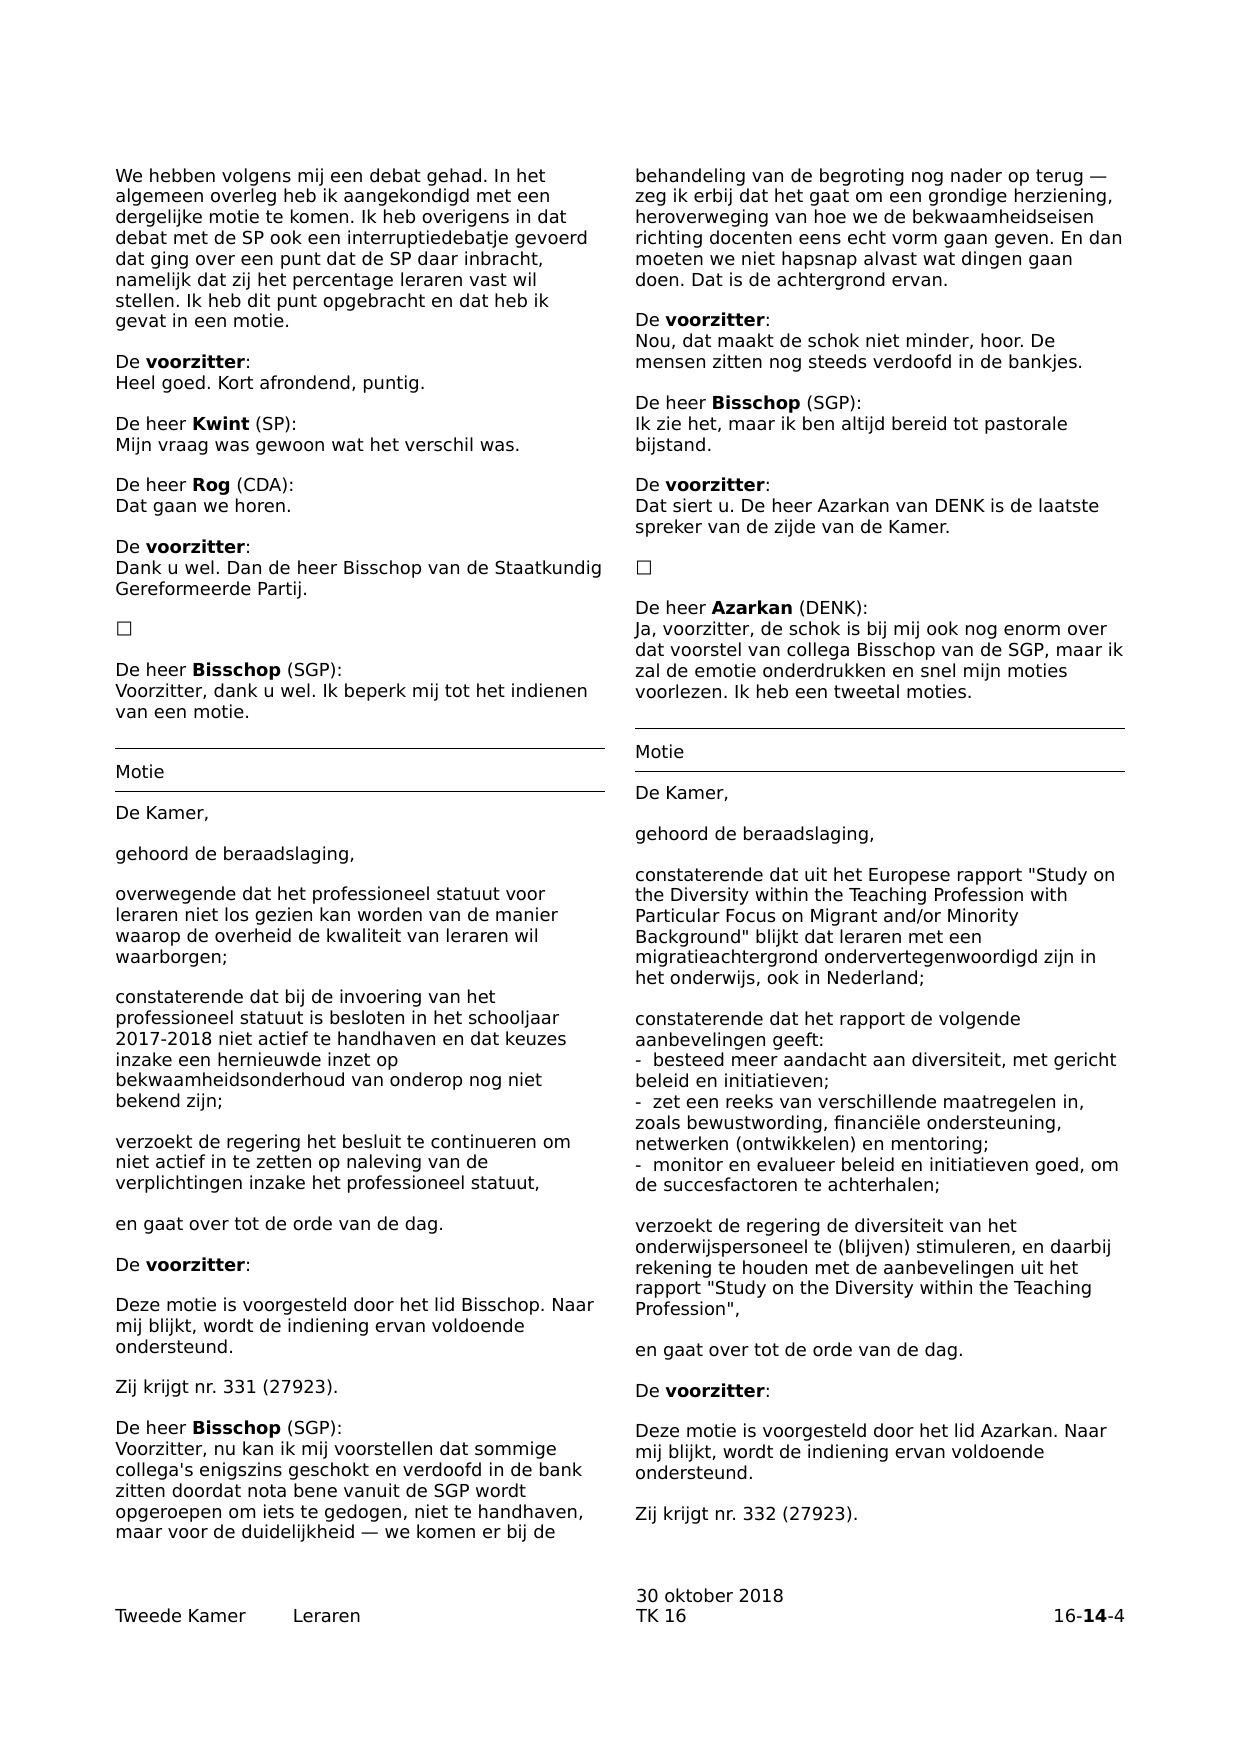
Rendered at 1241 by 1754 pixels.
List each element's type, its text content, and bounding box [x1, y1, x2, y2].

list zet een reeks van verschillende maatregelen in, zoals bewustwording, financiële ondersteuning, netwerken (ontwikkelen) en mentoring; [635, 1092, 1125, 1154]
text ⬜ [115, 619, 605, 640]
text Motie [115, 762, 605, 783]
text Ja, voorzitter, de schok is bij mij ook nog enorm over dat voorstel van collega Bisschop van de SGP, maar ik zal de emotie onderdrukken en snel mijn moties voorlezen. Ik heb een tweetal moties. [635, 619, 1125, 702]
text De voorzitter: [115, 352, 605, 373]
text Motie [635, 742, 1125, 763]
text Deze motie is voorgesteld door het lid Azarkan. Naar mij blijkt, wordt de indiening ervan voldoende ondersteund. [635, 1421, 1125, 1483]
text Voorzitter, dank u wel. Ik beperk mij tot het indienen van een motie. [115, 681, 605, 722]
text verzoekt de regering de diversiteit van het onderwijspersoneel te (blijven) stimuleren, en daarbij rekening te houden met de aanbevelingen uit het rapport "Study on the Diversity within the Teaching Profession", [635, 1216, 1125, 1320]
text Heel goed. Kort afrondend, puntig. [115, 373, 605, 393]
text Voorzitter, nu kan ik mij voorstellen dat sommige collega's enigszins geschokt en verdoofd in de bank zitten doordat nota bene vanuit de SGP wordt opgeroepen om iets te gedogen, niet te handhaven, maar voor de duidelijkheid — we komen er bij de [115, 1439, 605, 1543]
text Dat gaan we horen. [115, 496, 605, 517]
text ⬜ [635, 557, 1125, 578]
text constaterende dat uit het Europese rapport "Study on the Diversity within the Teaching Profession with Particular Focus on Migrant and/or Minority Background" blijkt dat leraren met een migratieachtergrond ondervertegenwoordigd zijn in het onderwijs, ook in Nederland; [635, 864, 1125, 989]
text Deze motie is voorgesteld door het lid Bisschop. Naar mij blijkt, wordt de indiening ervan voldoende ondersteund. [115, 1295, 605, 1357]
text verzoekt de regering het besluit te continueren om niet actief in te zetten op naleving van de verplichtingen inzake het professioneel statuut, [115, 1132, 605, 1194]
text Nou, dat maakt de schok niet minder, hoor. De mensen zitten nog steeds verdoofd in de bankjes. [635, 331, 1125, 373]
text De heer Azarkan (DENK): [635, 598, 1125, 619]
text en gaat over tot de orde van de dag. [115, 1214, 605, 1234]
text Zij krijgt nr. 332 (27923). [635, 1503, 1125, 1524]
text gehoord de beraadslaging, [115, 843, 605, 864]
text Ik zie het, maar ik ben altijd bereid tot pastorale bijstand. [635, 413, 1125, 455]
text We hebben volgens mij een debat gehad. In het algemeen overleg heb ik aangekondigd met een dergelijke motie te komen. Ik heb overigens in dat debat met de SP ook een interruptiedebatje gevoerd dat ging over een punt dat de SP daar inbracht, namelijk dat zij het percentage leraren vast wil stellen. Ik heb dit punt opgebracht en dat heb ik gevat in een motie. [115, 165, 605, 332]
text De heer Kwint (SP): [115, 413, 605, 434]
text overwegende dat het professioneel statuut voor leraren niet los gezien kan worden van de manier waarop de overheid de kwaliteit van leraren wil waarborgen; [115, 884, 605, 967]
text constaterende dat het rapport de volgende aanbevelingen geeft: [635, 1009, 1125, 1050]
text De voorzitter: [115, 1254, 605, 1275]
text Zij krijgt nr. 331 (27923). [115, 1377, 605, 1398]
text De voorzitter: [635, 475, 1125, 496]
text en gaat over tot de orde van de dag. [635, 1340, 1125, 1360]
text De heer Bisschop (SGP): [635, 393, 1125, 413]
text De Kamer, [115, 803, 605, 823]
text De voorzitter: [635, 310, 1125, 331]
text De heer Bisschop (SGP): [115, 1418, 605, 1439]
list besteed meer aandacht aan diversiteit, met gericht beleid en initiatieven; [635, 1050, 1125, 1092]
list monitor en evalueer beleid en initiatieven goed, om de succesfactoren te achterhalen; [635, 1154, 1125, 1196]
text behandeling van de begroting nog nader op terug — zeg ik erbij dat het gaat om een grondige herziening, heroverweging van hoe we de bekwaamheidseisen richting docenten eens echt vorm gaan geven. En dan moeten we niet hapsnap alvast wat dingen gaan doen. Dat is de achtergrond ervan. [635, 165, 1125, 290]
text constaterende dat bij de invoering van het professioneel statuut is besloten in het schooljaar 2017-2018 niet actief te handhaven en dat keuzes inzake een hernieuwde inzet op bekwaamheidsonderhoud van onderop nog niet bekend zijn; [115, 987, 605, 1112]
text De heer Bisschop (SGP): [115, 660, 605, 681]
text De voorzitter: [635, 1380, 1125, 1401]
text De voorzitter: [115, 537, 605, 557]
text De heer Rog (CDA): [115, 475, 605, 496]
text Dat siert u. De heer Azarkan van DENK is de laatste spreker van de zijde van de Kamer. [635, 496, 1125, 537]
text Dank u wel. Dan de heer Bisschop van de Staatkundig Gereformeerde Partij. [115, 557, 605, 599]
text De Kamer, [635, 783, 1125, 804]
text gehoord de beraadslaging, [635, 824, 1125, 844]
text Mijn vraag was gewoon wat het verschil was. [115, 434, 605, 455]
